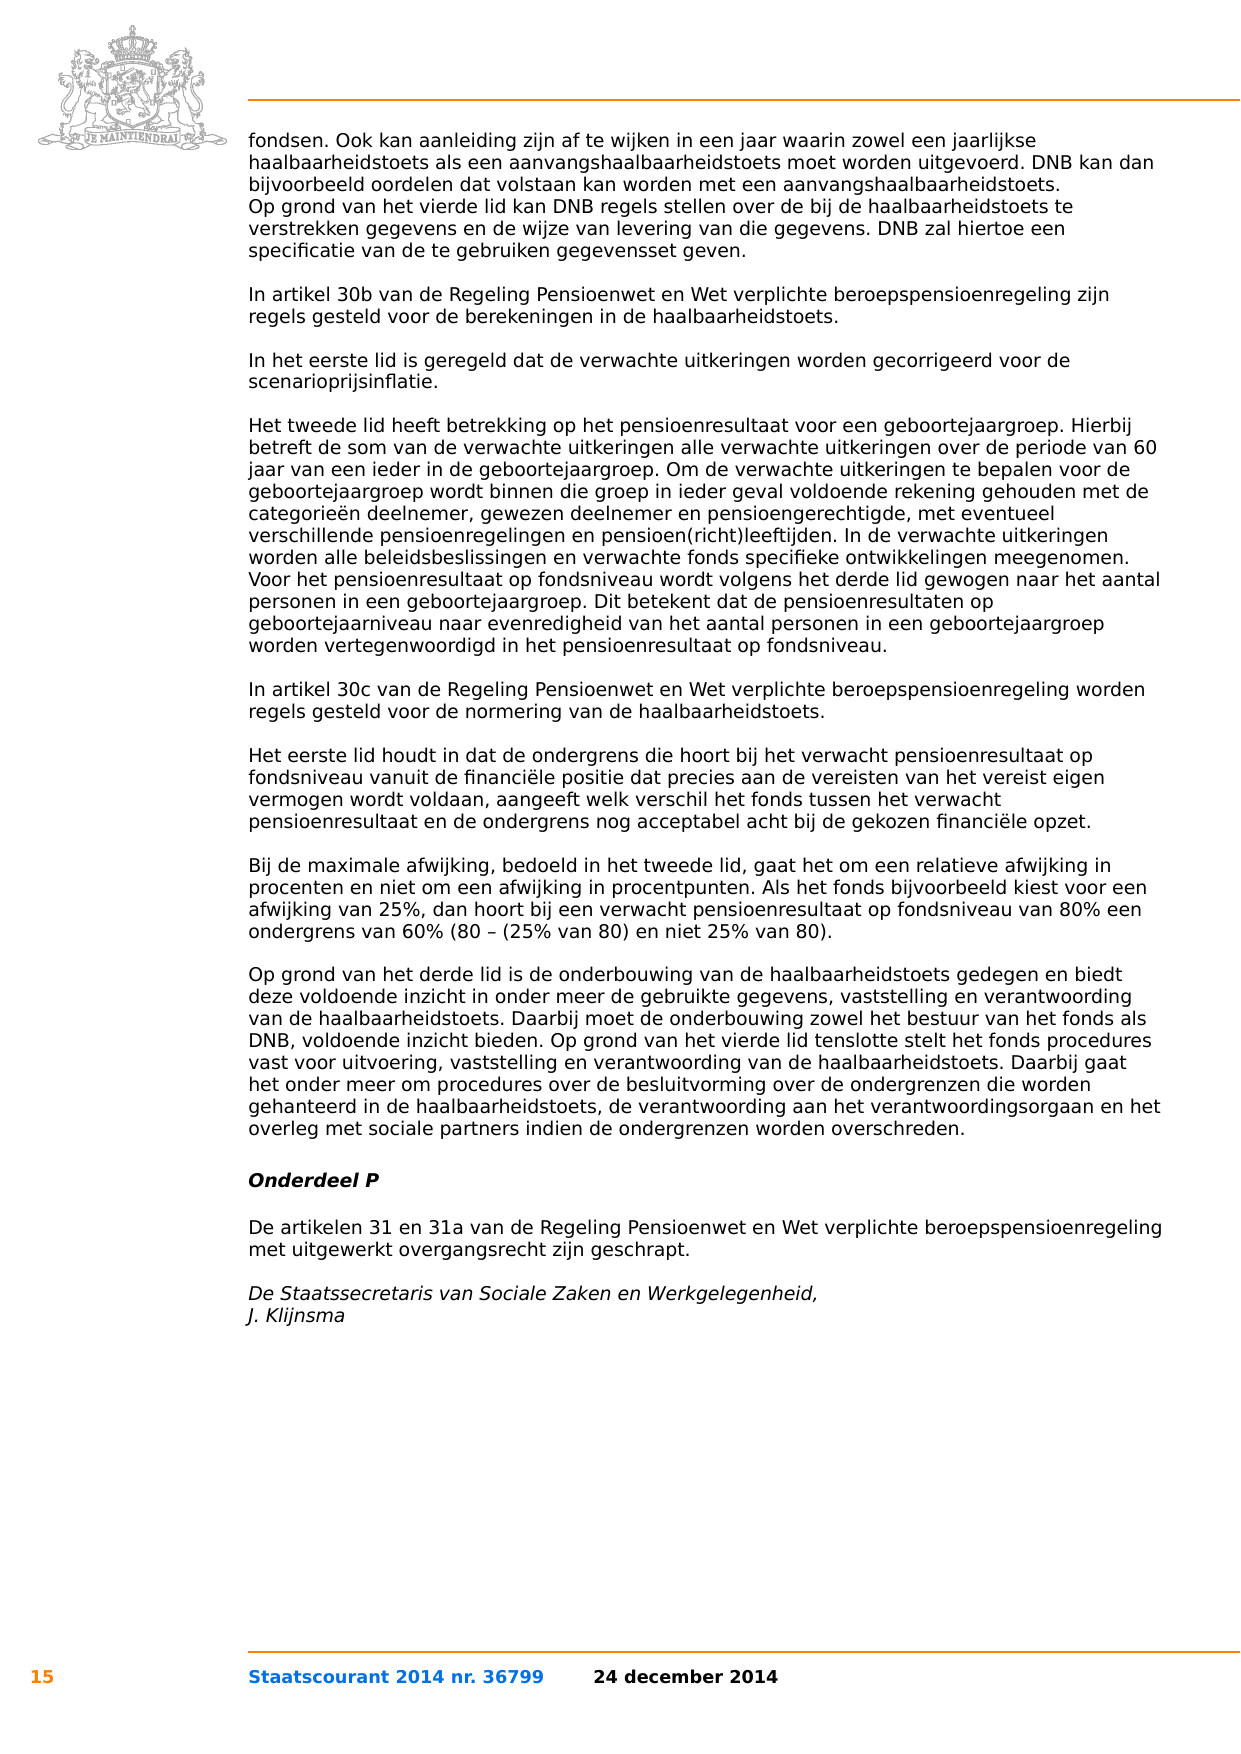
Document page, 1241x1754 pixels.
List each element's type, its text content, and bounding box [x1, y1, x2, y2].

text De artikelen 31 en 31a van de Regeling Pensioenwet en Wet verplichte beroepspensioenregeling met uitgewerkt overgangsrecht zijn geschrapt. [248, 1217, 1163, 1261]
subtitle Onderdeel P [248, 1170, 1163, 1192]
text Voor het pensioenresultaat op fondsniveau wordt volgens het derde lid gewogen naar het aantal personen in een geboortejaargroep. Dit betekent dat de pensioenresultaten op geboortejaarniveau naar evenredigheid van het aantal personen in een geboortejaargroep worden vertegenwoordigd in het pensioenresultaat op fondsniveau. [248, 569, 1163, 657]
picture [38, 25, 227, 150]
text Op grond van het derde lid is de onderbouwing van de haalbaarheidstoets gedegen en biedt deze voldoende inzicht in onder meer de gebruikte gegevens, vaststelling en verantwoording van de haalbaarheidstoets. Daarbij moet de onderbouwing zowel het bestuur van het fonds als DNB, voldoende inzicht bieden. Op grond van het vierde lid tenslotte stelt het fonds procedures vast voor uitvoering, vaststelling en verantwoording van de haalbaarheidstoets. Daarbij gaat het onder meer om procedures over de besluitvorming over de ondergrenzen die worden gehanteerd in de haalbaarheidstoets, de verantwoording aan het verantwoordingsorgaan en het overleg met sociale partners indien de ondergrenzen worden overschreden. [248, 964, 1163, 1140]
text Bij de maximale afwijking, bedoeld in het tweede lid, gaat het om een relatieve afwijking in procenten en niet om een afwijking in procentpunten. Als het fonds bijvoorbeeld kiest voor een afwijking van 25%, dan hoort bij een verwacht pensioenresultaat op fondsniveau van 80% een ondergrens van 60% (80 – (25% van 80) en niet 25% van 80). [248, 854, 1163, 942]
text In artikel 30b van de Regeling Pensioenwet en Wet verplichte beroepspensioenregeling zijn regels gesteld voor de berekeningen in de haalbaarheidstoets. [248, 284, 1163, 328]
text Het tweede lid heeft betrekking op het pensioenresultaat voor een geboortejaargroep. Hierbij betreft de som van de verwachte uitkeringen alle verwachte uitkeringen over de periode van 60 jaar van een ieder in de geboortejaargroep. Om de verwachte uitkeringen te bepalen voor de geboortejaargroep wordt binnen die groep in ieder geval voldoende rekening gehouden met de categorieën deelnemer, gewezen deelnemer en pensioengerechtigde, met eventueel verschillende pensioenregelingen en pensioen(richt)leeftijden. In de verwachte uitkeringen worden alle beleidsbeslissingen en verwachte fonds specifieke ontwikkelingen meegenomen. [248, 415, 1163, 569]
text De Staatssecretaris van Sociale Zaken en Werkgelegenheid, J. Klijnsma [248, 1283, 1163, 1327]
text fondsen. Ook kan aanleiding zijn af te wijken in een jaar waarin zowel een jaarlijkse haalbaarheidstoets als een aanvangshaalbaarheidstoets moet worden uitgevoerd. DNB kan dan bijvoorbeeld oordelen dat volstaan kan worden met een aanvangshaalbaarheidstoets. [248, 130, 1163, 196]
text Het eerste lid houdt in dat de ondergrens die hoort bij het verwacht pensioenresultaat op fondsniveau vanuit de financiële positie dat precies aan de vereisten van het vereist eigen vermogen wordt voldaan, aangeeft welk verschil het fonds tussen het verwacht pensioenresultaat en de ondergrens nog acceptabel acht bij de gekozen financiële opzet. [248, 745, 1163, 833]
text Op grond van het vierde lid kan DNB regels stellen over de bij de haalbaarheidstoets te verstrekken gegevens en de wijze van levering van die gegevens. DNB zal hiertoe een specificatie van de te gebruiken gegevensset geven. [248, 196, 1163, 262]
text In artikel 30c van de Regeling Pensioenwet en Wet verplichte beroepspensioenregeling worden regels gesteld voor de normering van de haalbaarheidstoets. [248, 679, 1163, 723]
text In het eerste lid is geregeld dat de verwachte uitkeringen worden gecorrigeerd voor de scenarioprijsinflatie. [248, 349, 1163, 393]
